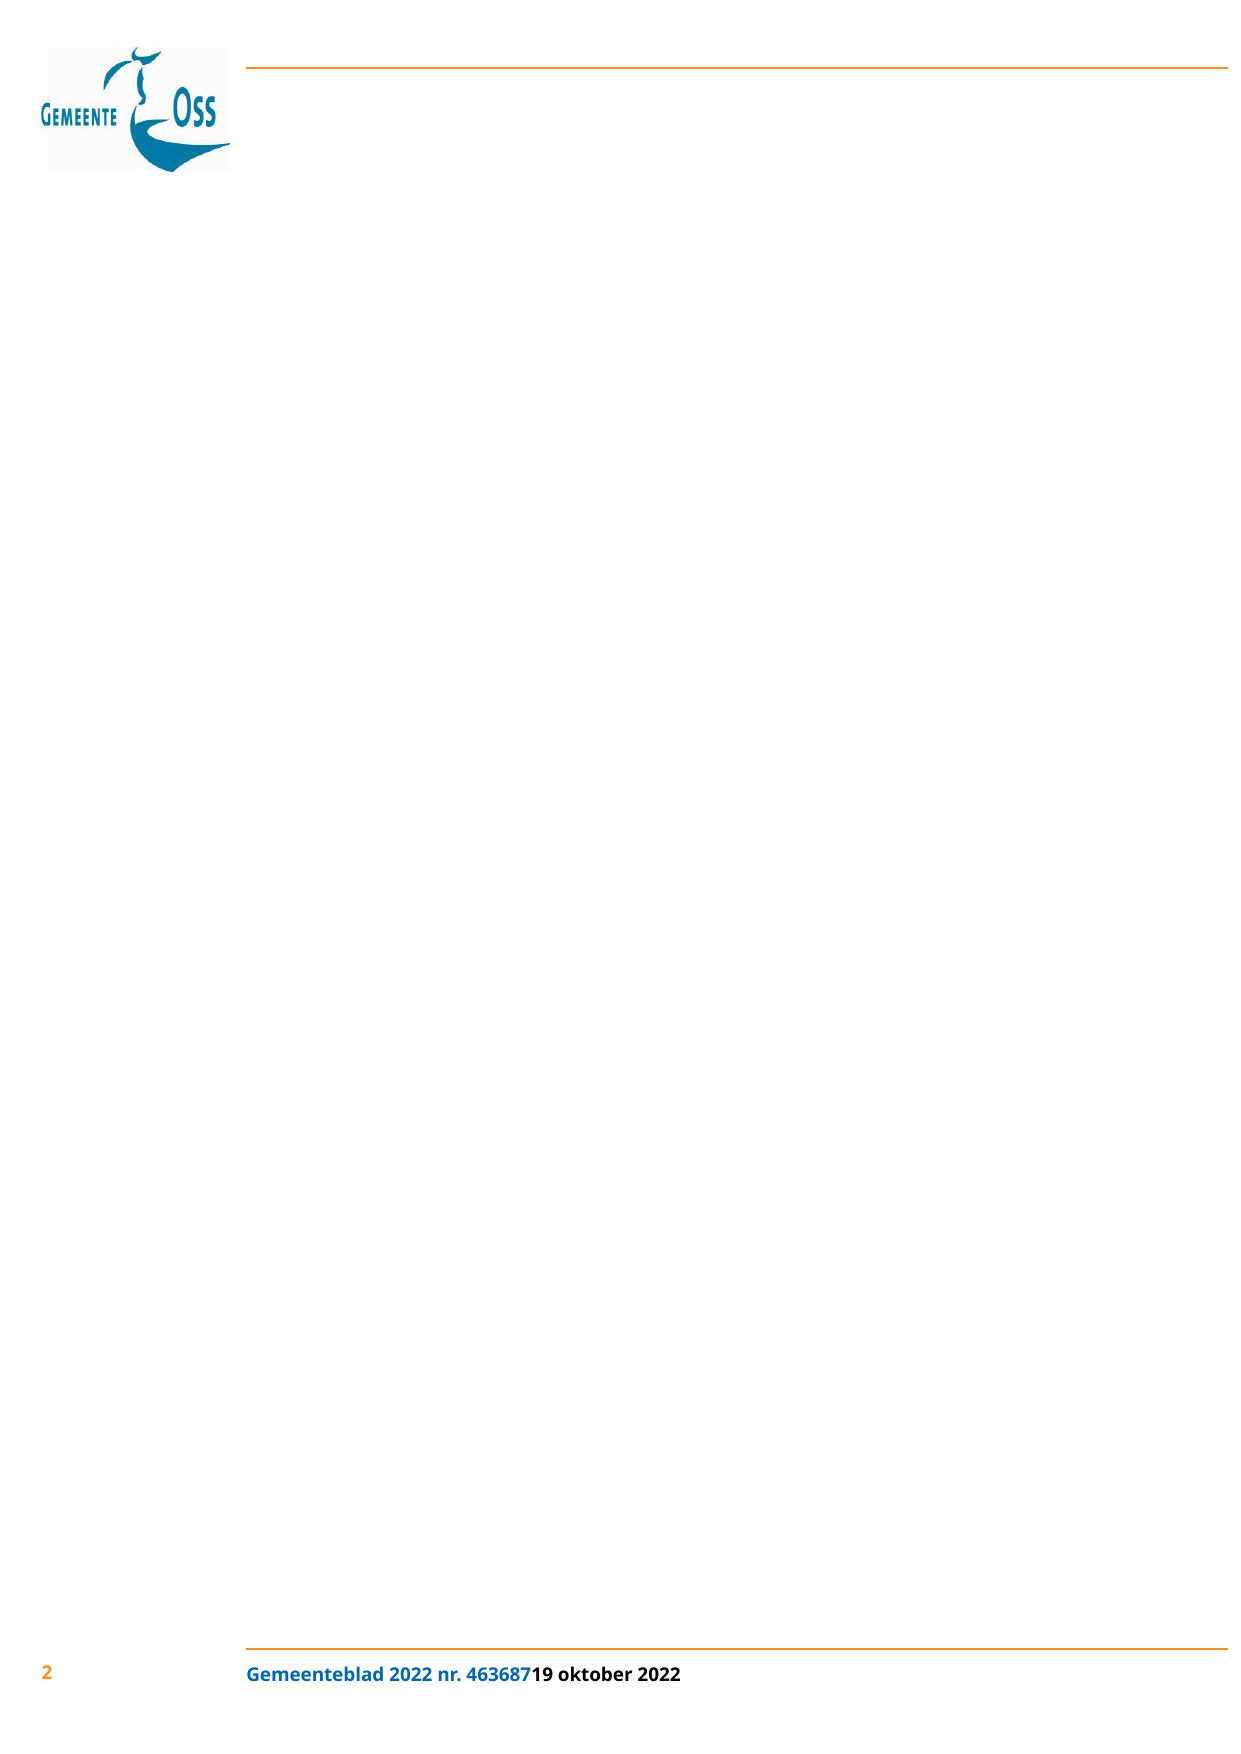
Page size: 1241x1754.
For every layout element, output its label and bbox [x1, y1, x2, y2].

picture [41, 47, 231, 172]
